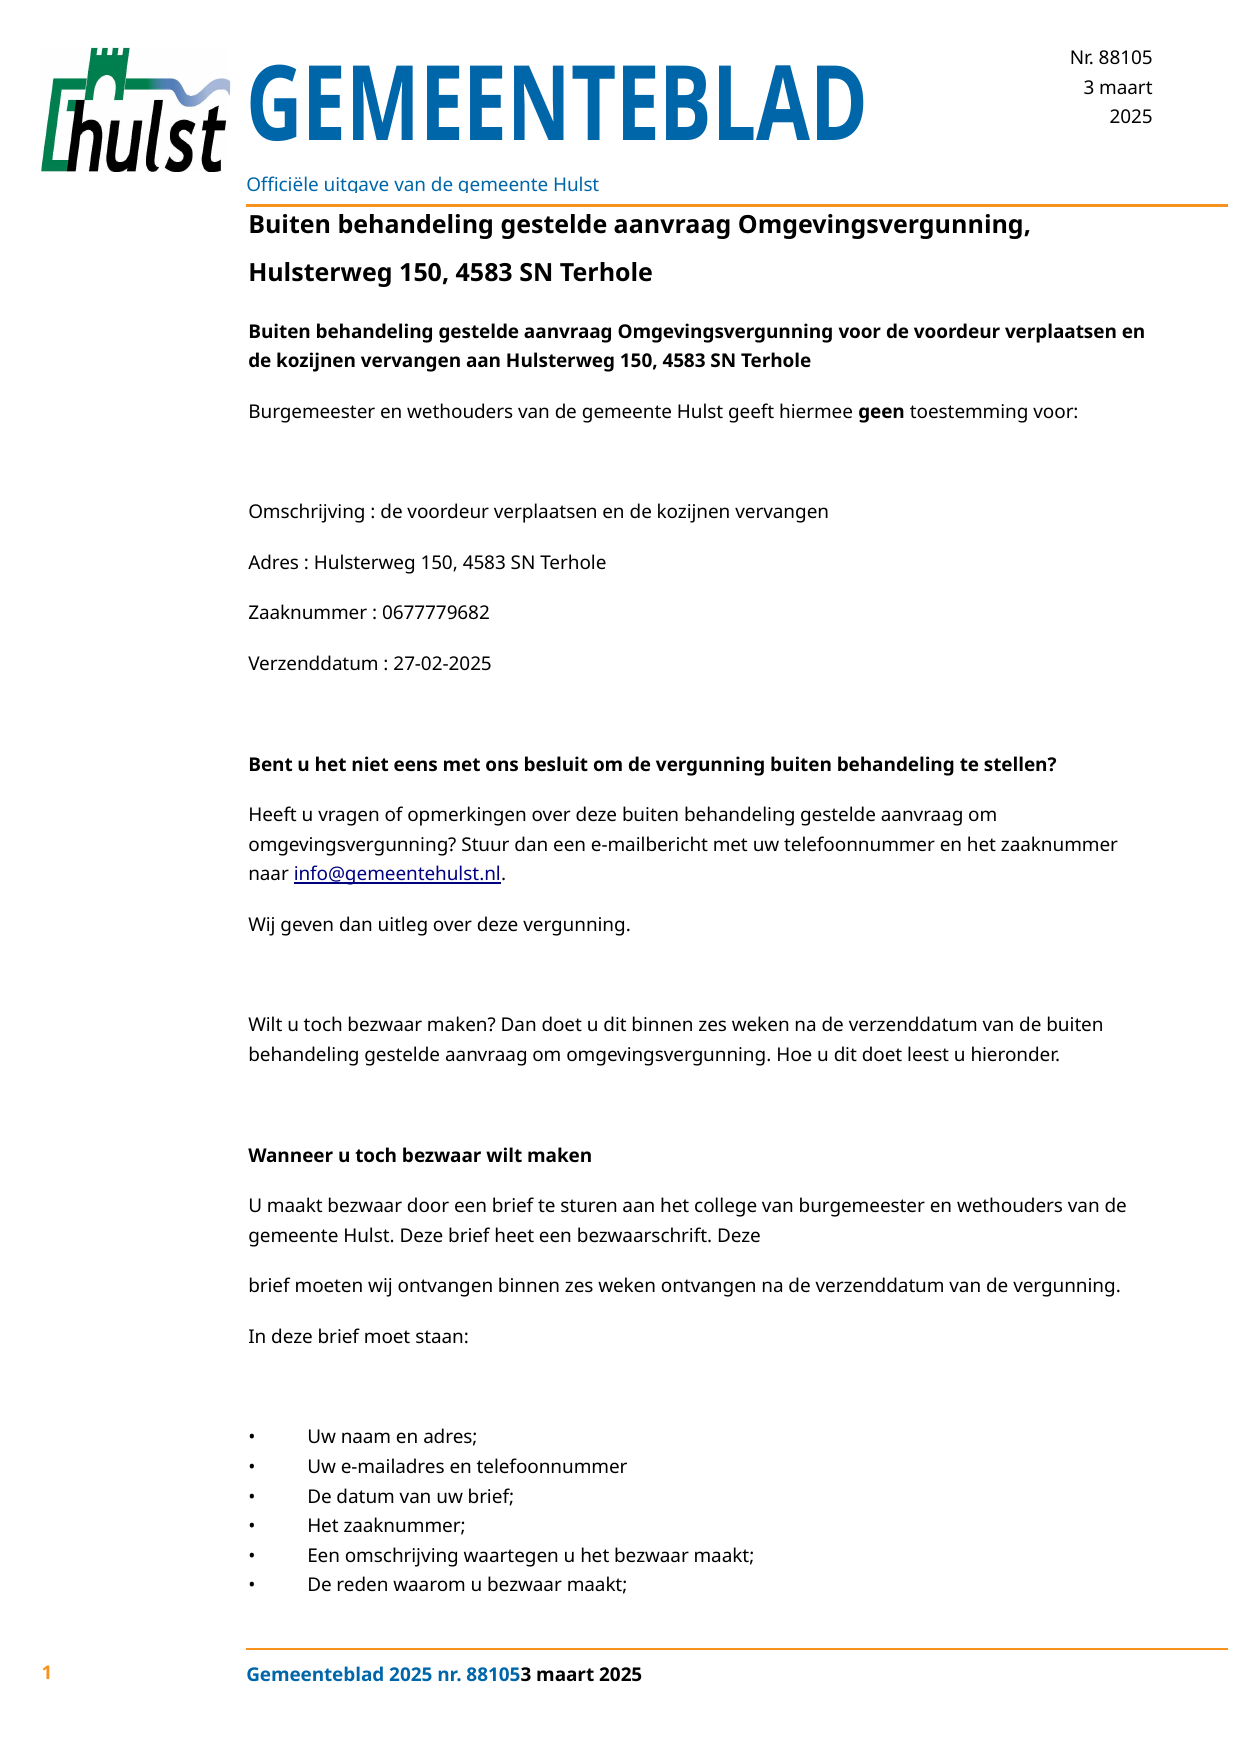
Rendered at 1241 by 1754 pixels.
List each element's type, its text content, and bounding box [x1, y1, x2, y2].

text brief moeten wij ontvangen binnen zes weken ontvangen na de verzenddatum van de vergunning. [248, 1272, 1152, 1298]
text Wij geven dan uitleg over deze vergunning. [248, 911, 1152, 937]
picture [41, 47, 231, 172]
text Burgemeester en wethouders van de gemeente Hulst geeft hiermee geen toestemming voor: [248, 398, 1152, 424]
text Buiten behandeling gestelde aanvraag Omgevingsvergunning, Hulsterweg 150, 4583 SN Terhole [248, 207, 1152, 288]
text Omschrijving : de voordeur verplaatsen en de kozijnen vervangen [248, 499, 1152, 524]
text In deze brief moet staan: [248, 1323, 1152, 1349]
list Een omschrijving waartegen u het bezwaar maakt; [248, 1542, 1152, 1568]
list Het zaaknummer; [248, 1512, 1152, 1538]
list Uw naam en adres; [248, 1424, 1152, 1449]
text Wilt u toch bezwaar maken? Dan doet u dit binnen zes weken na de verzenddatum van de buiten behandeling gestelde aanvraag om omgevingsvergunning. Hoe u dit doet leest u hieronder. [248, 1012, 1152, 1067]
list De reden waarom u bezwaar maakt; [248, 1572, 1152, 1597]
list Uw e-mailadres en telefoonnummer [248, 1453, 1152, 1479]
text Wanneer u toch bezwaar wilt maken [248, 1142, 1152, 1168]
text Adres : Hulsterweg 150, 4583 SN Terhole [248, 549, 1152, 575]
list De datum van uw brief; [248, 1483, 1152, 1509]
text Bent u het niet eens met ons besluit om de vergunning buiten behandeling te stellen? [248, 751, 1152, 777]
text Heeft u vragen of opmerkingen over deze buiten behandeling gestelde aanvraag om omgevingsvergunning? Stuur dan een e-mailbericht met uw telefoonnummer en het zaaknummer naar info@gemeentehulst.nl. [248, 801, 1152, 886]
text U maakt bezwaar door een brief te sturen aan het college van burgemeester en wethouders van de gemeente Hulst. Deze brief heet een bezwaarschrift. Deze [248, 1192, 1152, 1248]
text Zaaknummer : 0677779682 [248, 599, 1152, 625]
text Buiten behandeling gestelde aanvraag Omgevingsvergunning voor de voordeur verplaatsen en de kozijnen vervangen aan Hulsterweg 150, 4583 SN Terhole [248, 318, 1152, 373]
text Verzenddatum : 27-02-2025 [248, 650, 1152, 676]
